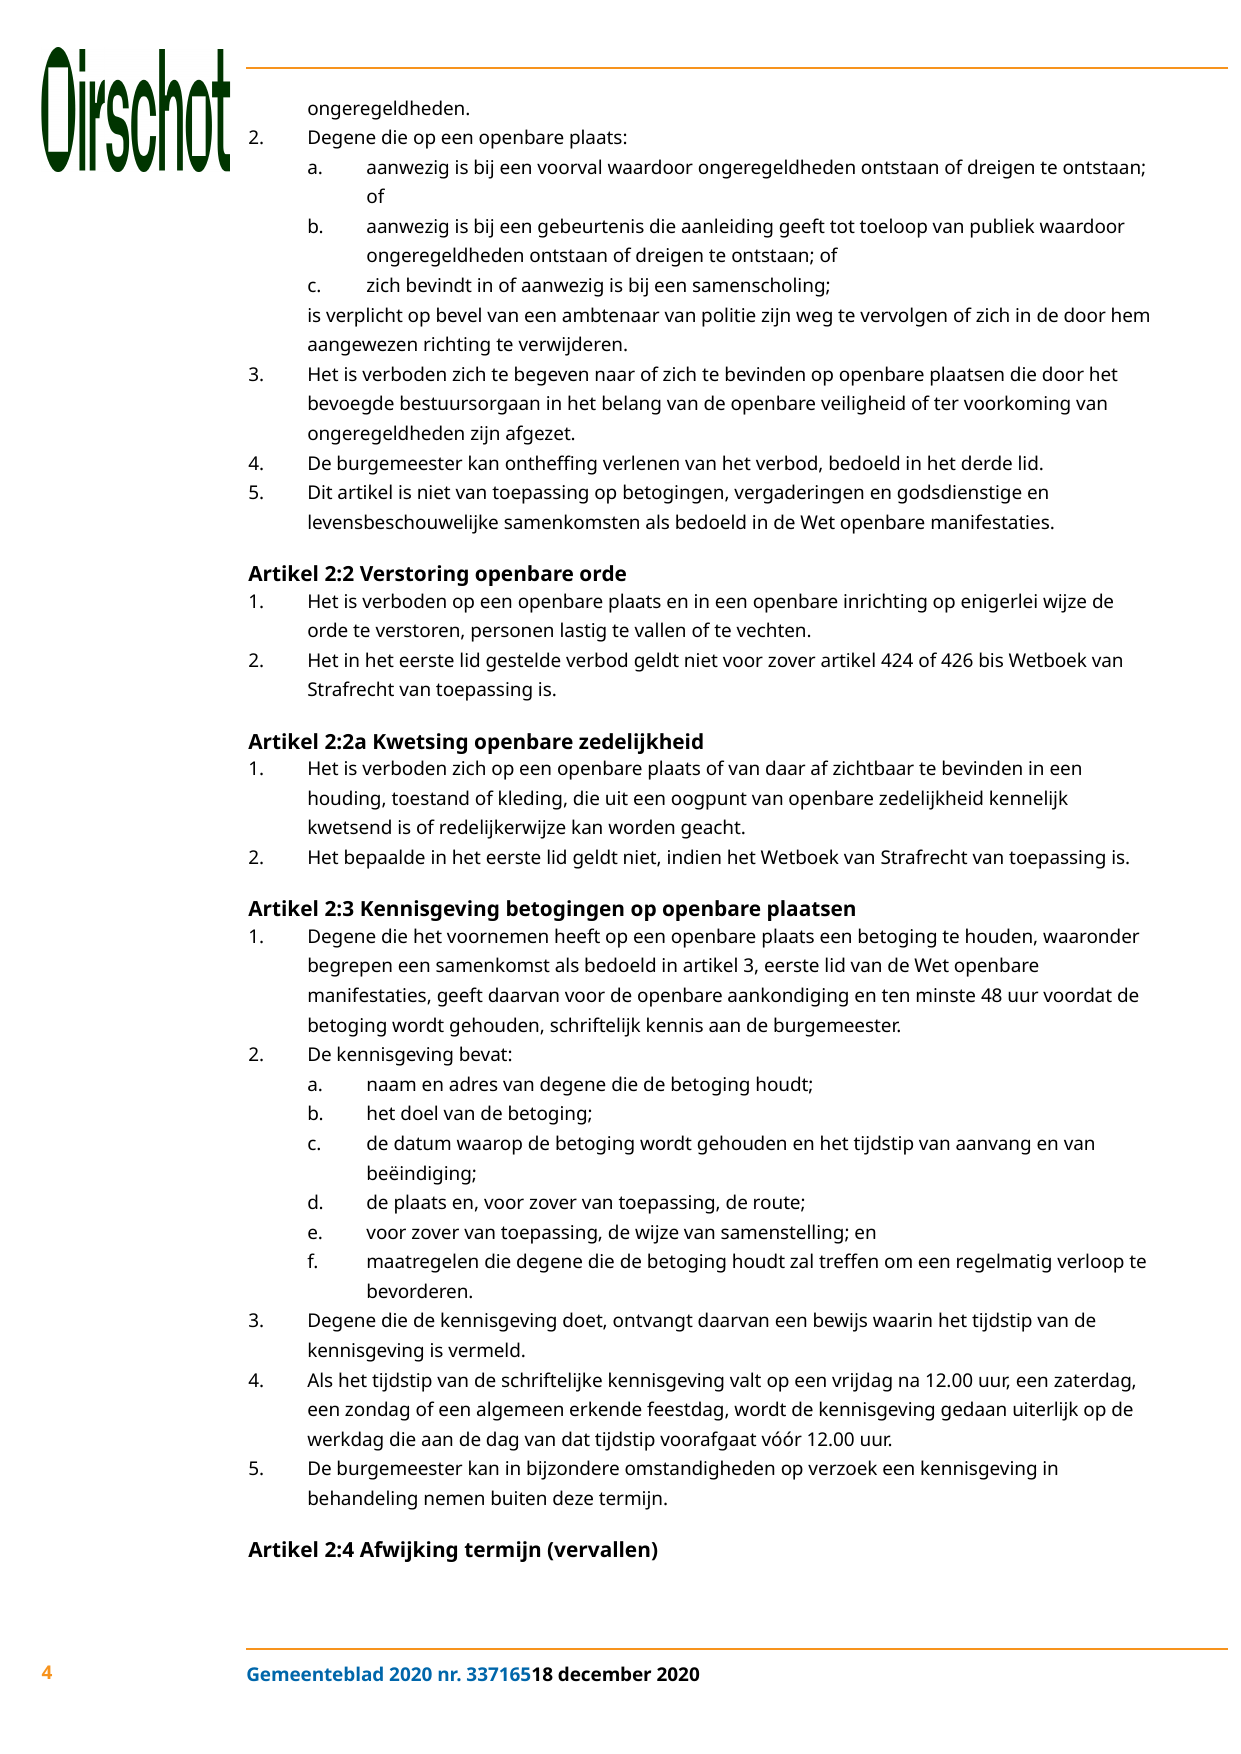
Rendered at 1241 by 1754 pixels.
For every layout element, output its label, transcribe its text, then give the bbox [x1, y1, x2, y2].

list de plaats en, voor zover van toepassing, de route; [307, 1189, 1152, 1215]
list zich bevindt in of aanwezig is bij een samenscholing; [307, 272, 1152, 298]
list Het in het eerste lid gestelde verbod geldt niet voor zover artikel 424 of 426 bis Wetboek van Strafrecht van toepassing is. [248, 647, 1152, 702]
list Het is verboden zich op een openbare plaats of van daar af zichtbaar te bevinden in een houding, toestand of kleding, die uit een oogpunt van openbare zedelijkheid kennelijk kwetsend is of redelijkerwijze kan worden geacht. [248, 755, 1152, 840]
list ongeregeldheden. [248, 95, 1152, 121]
list is verplicht op bevel van een ambtenaar van politie zijn weg te vervolgen of zich in de door hem aangewezen richting te verwijderen. [248, 302, 1152, 357]
list De burgemeester kan in bijzondere omstandigheden op verzoek een kennisgeving in behandeling nemen buiten deze termijn. [248, 1456, 1152, 1511]
list naam en adres van degene die de betoging houdt; [307, 1071, 1152, 1097]
list het doel van de betoging; [307, 1101, 1152, 1126]
text Artikel 2:2 Verstoring openbare orde [248, 559, 1152, 588]
text Artikel 2:4 Afwijking termijn (vervallen) [248, 1536, 1152, 1564]
list Het is verboden zich te begeven naar of zich te bevinden op openbare plaatsen die door het bevoegde bestuursorgaan in het belang van de openbare veiligheid of ter voorkoming van ongeregeldheden zijn afgezet. [248, 361, 1152, 446]
list Degene die de kennisgeving doet, ontvangt daarvan een bewijs waarin het tijdstip van de kennisgeving is vermeld. [248, 1308, 1152, 1363]
list maatregelen die degene die de betoging houdt zal treffen om een regelmatig verloop te bevorderen. [307, 1248, 1152, 1304]
list Als het tijdstip van de schriftelijke kennisgeving valt op een vrijdag na 12.00 uur, een zaterdag, een zondag of een algemeen erkende feestdag, wordt de kennisgeving gedaan uiterlijk op de werkdag die aan de dag van dat tijdstip voorafgaat vóór 12.00 uur. [248, 1367, 1152, 1452]
list voor zover van toepassing, de wijze van samenstelling; en [307, 1219, 1152, 1244]
list Het is verboden op een openbare plaats en in een openbare inrichting op enigerlei wijze de orde te verstoren, personen lastig te vallen of te vechten. [248, 588, 1152, 643]
list de datum waarop de betoging wordt gehouden en het tijdstip van aanvang en van beëindiging; [307, 1130, 1152, 1185]
list Degene die op een openbare plaats: [248, 124, 1152, 150]
list De kennisgeving bevat: [248, 1041, 1152, 1067]
list Dit artikel is niet van toepassing op betogingen, vergaderingen en godsdienstige en levensbeschouwelijke samenkomsten als bedoeld in de Wet openbare manifestaties. [248, 479, 1152, 535]
list Het bepaalde in het eerste lid geldt niet, indien het Wetboek van Strafrecht van toepassing is. [248, 844, 1152, 870]
text Artikel 2:3 Kennisgeving betogingen op openbare plaatsen [248, 894, 1152, 923]
list Degene die het voornemen heeft op een openbare plaats een betoging te houden, waaronder begrepen een samenkomst als bedoeld in artikel 3, eerste lid van de Wet openbare manifestaties, geeft daarvan voor de openbare aankondiging en ten minste 48 uur voordat de betoging wordt gehouden, schriftelijk kennis aan de burgemeester. [248, 923, 1152, 1037]
text Artikel 2:2a Kwetsing openbare zedelijkheid [248, 727, 1152, 755]
list aanwezig is bij een voorval waardoor ongeregeldheden ontstaan of dreigen te ontstaan; of [307, 154, 1152, 209]
list aanwezig is bij een gebeurtenis die aanleiding geeft tot toeloop van publiek waardoor ongeregeldheden ontstaan of dreigen te ontstaan; of [307, 213, 1152, 268]
list De burgemeester kan ontheffing verlenen van het verbod, bedoeld in het derde lid. [248, 450, 1152, 476]
picture [41, 47, 231, 172]
